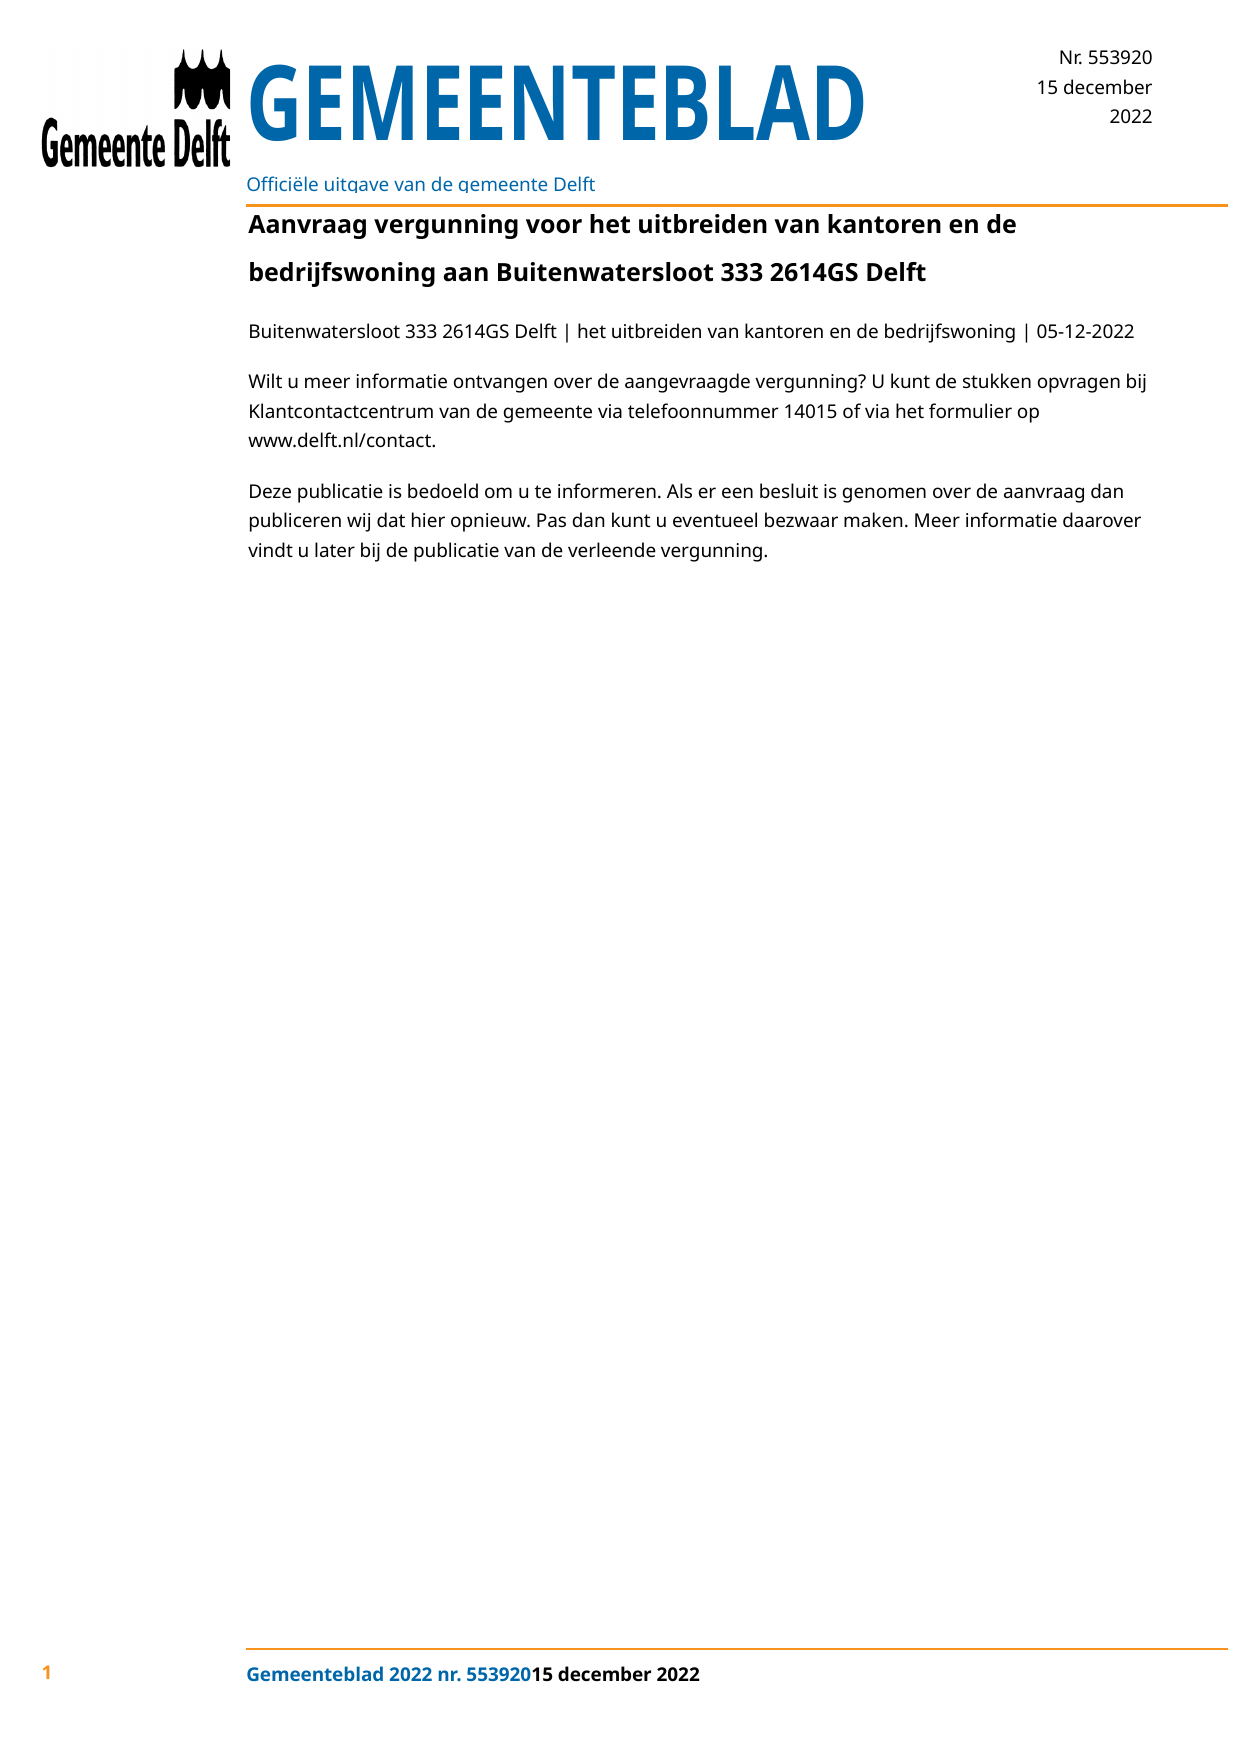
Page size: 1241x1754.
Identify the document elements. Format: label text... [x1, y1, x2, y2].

text Wilt u meer informatie ontvangen over de aangevraagde vergunning? U kunt de stukken opvragen bij Klantcontactcentrum van de gemeente via telefoonnummer 14015 of via het formulier op www.delft.nl/contact. [248, 368, 1152, 453]
text Buitenwatersloot 333 2614GS Delft | het uitbreiden van kantoren en de bedrijfswoning | 05-12-2022 [248, 318, 1152, 344]
text Aanvraag vergunning voor het uitbreiden van kantoren en de bedrijfswoning aan Buitenwatersloot 333 2614GS Delft [248, 207, 1152, 288]
picture [41, 47, 231, 172]
text Deze publicatie is bedoeld om u te informeren. Als er een besluit is genomen over de aanvraag dan publiceren wij dat hier opnieuw. Pas dan kunt u eventueel bezwaar maken. Meer informatie daarover vindt u later bij de publicatie van de verleende vergunning. [248, 478, 1152, 563]
